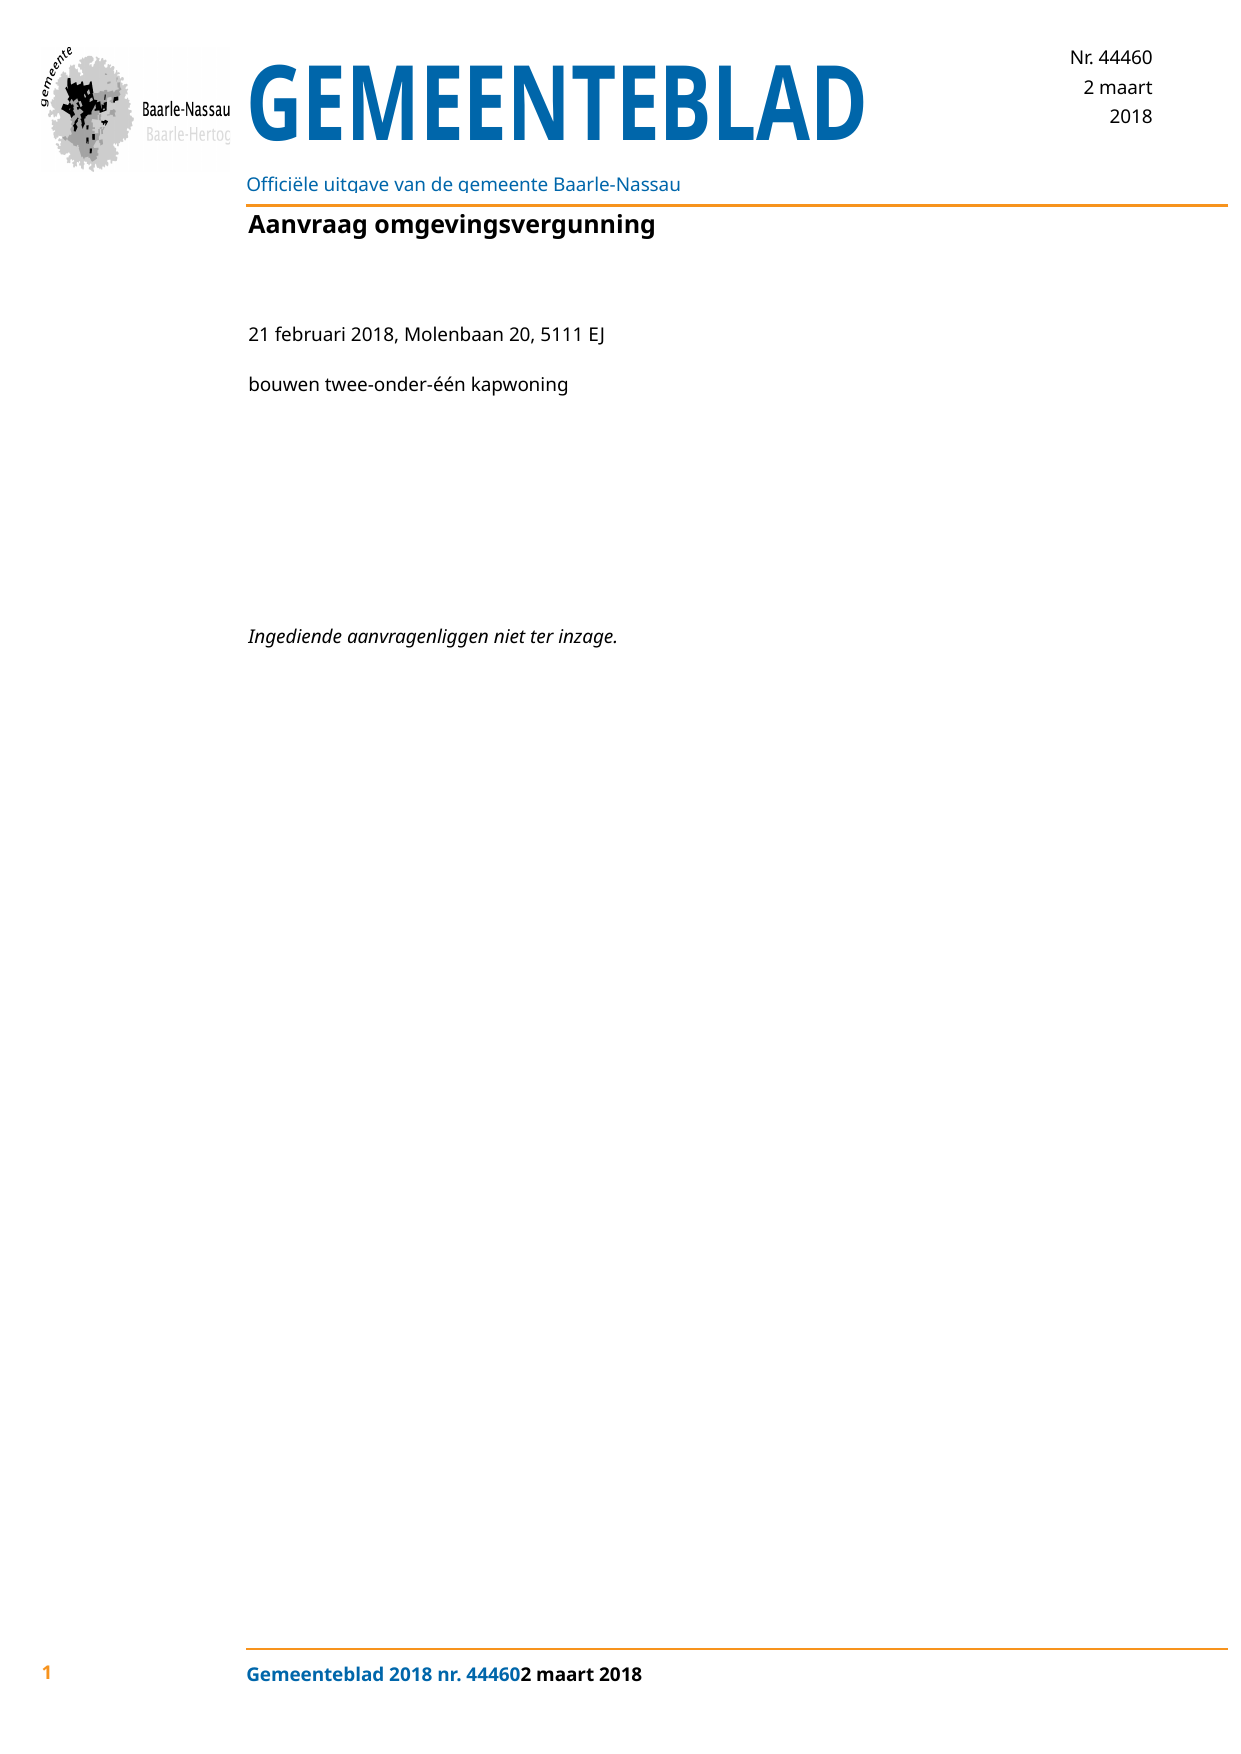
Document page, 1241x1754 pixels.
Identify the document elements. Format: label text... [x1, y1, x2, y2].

text bouwen twee-onder-één kapwoning [248, 371, 1152, 397]
picture [41, 47, 231, 172]
text Aanvraag omgevingsvergunning [248, 207, 1152, 241]
text Ingediende aanvragenliggen niet ter inzage. [248, 623, 1152, 649]
text 21 februari 2018, Molenbaan 20, 5111 EJ [248, 321, 1152, 346]
